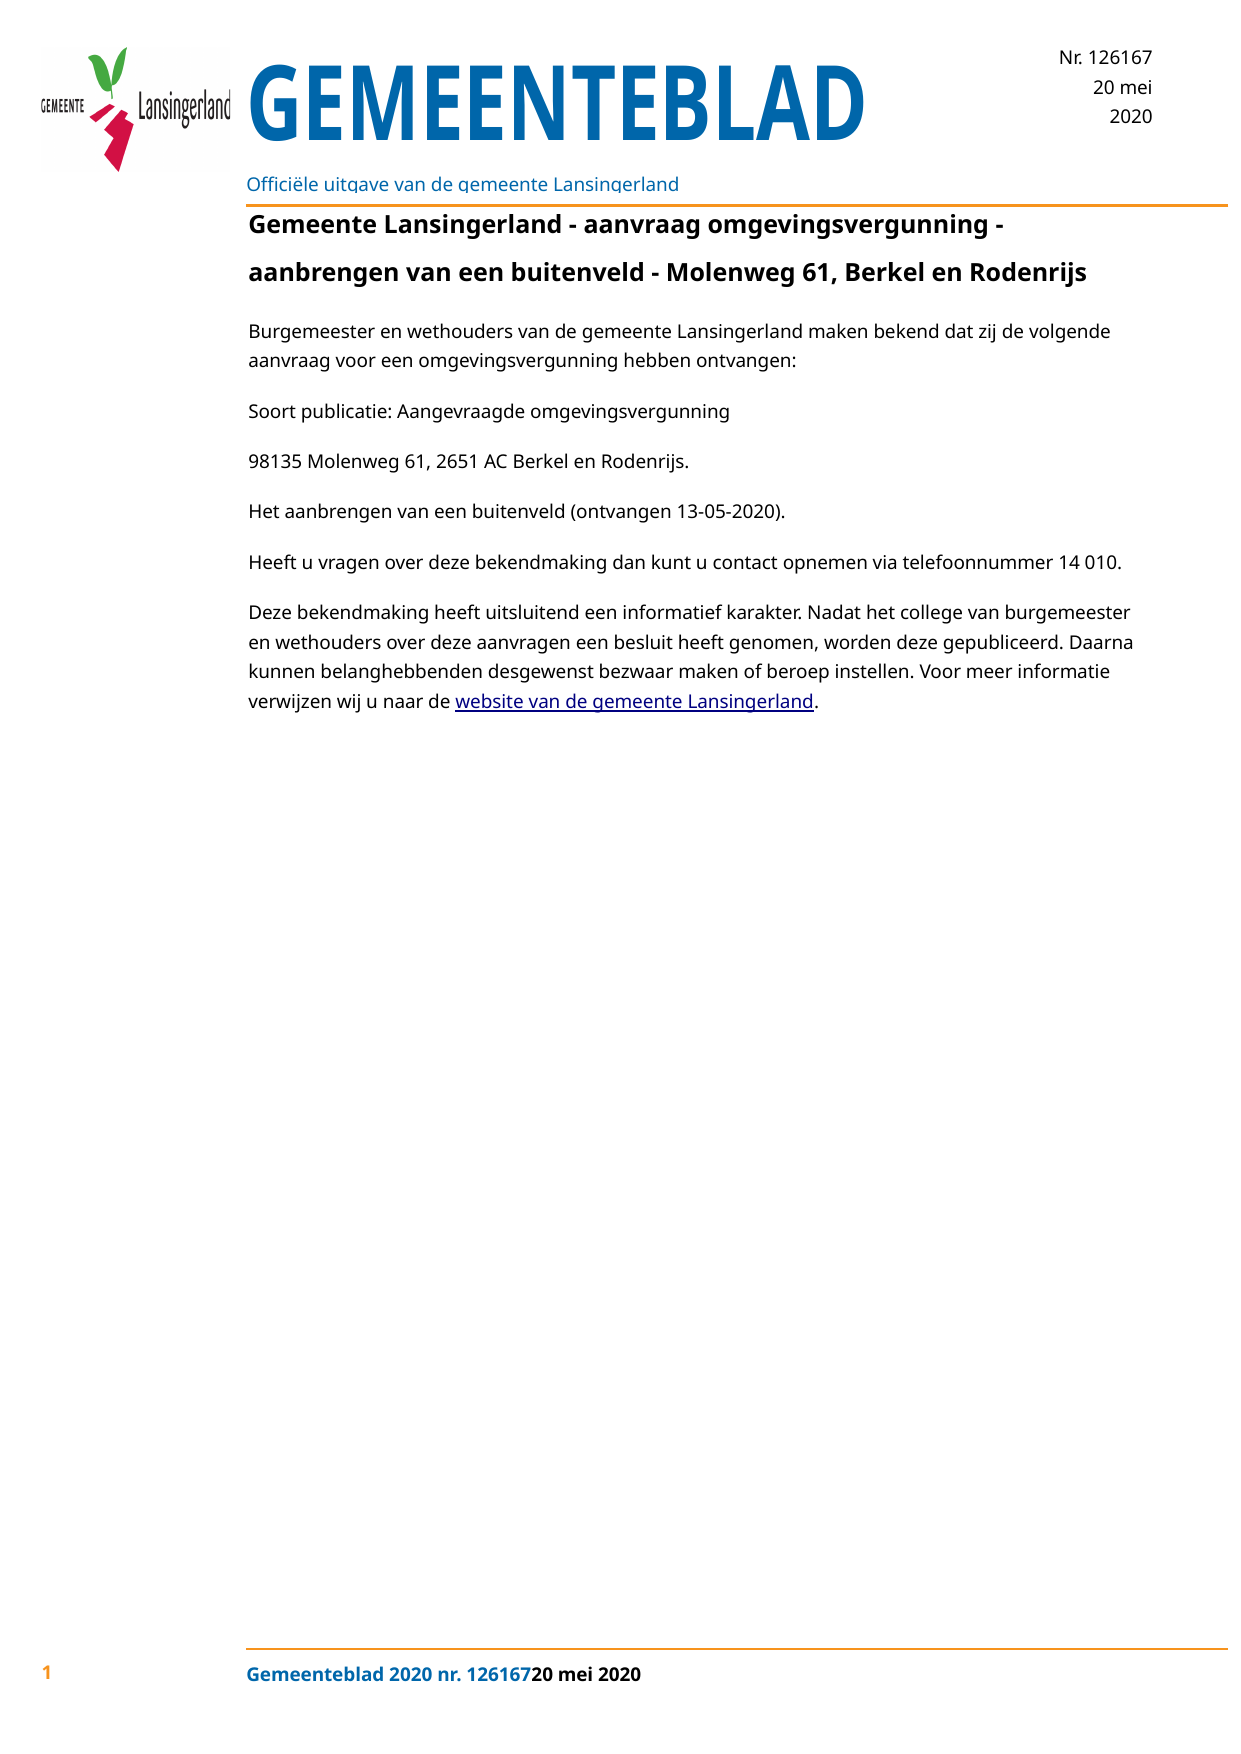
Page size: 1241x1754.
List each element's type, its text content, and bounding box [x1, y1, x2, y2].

picture [41, 47, 231, 172]
text 98135 Molenweg 61, 2651 AC Berkel en Rodenrijs. [248, 448, 1152, 474]
text Heeft u vragen over deze bekendmaking dan kunt u contact opnemen via telefoonnummer 14 010. [248, 549, 1152, 575]
text Het aanbrengen van een buitenveld (ontvangen 13-05-2020). [248, 499, 1152, 524]
text Gemeente Lansingerland - aanvraag omgevingsvergunning - aanbrengen van een buitenveld - Molenweg 61, Berkel en Rodenrijs [248, 207, 1152, 288]
text Burgemeester en wethouders van de gemeente Lansingerland maken bekend dat zij de volgende aanvraag voor een omgevingsvergunning hebben ontvangen: [248, 318, 1152, 373]
text Soort publicatie: Aangevraagde omgevingsvergunning [248, 398, 1152, 424]
text Deze bekendmaking heeft uitsluitend een informatief karakter. Nadat het college van burgemeester en wethouders over deze aanvragen een besluit heeft genomen, worden deze gepubliceerd. Daarna kunnen belanghebbenden desgewenst bezwaar maken of beroep instellen. Voor meer informatie verwijzen wij u naar de website van de gemeente Lansingerland. [248, 599, 1152, 714]
